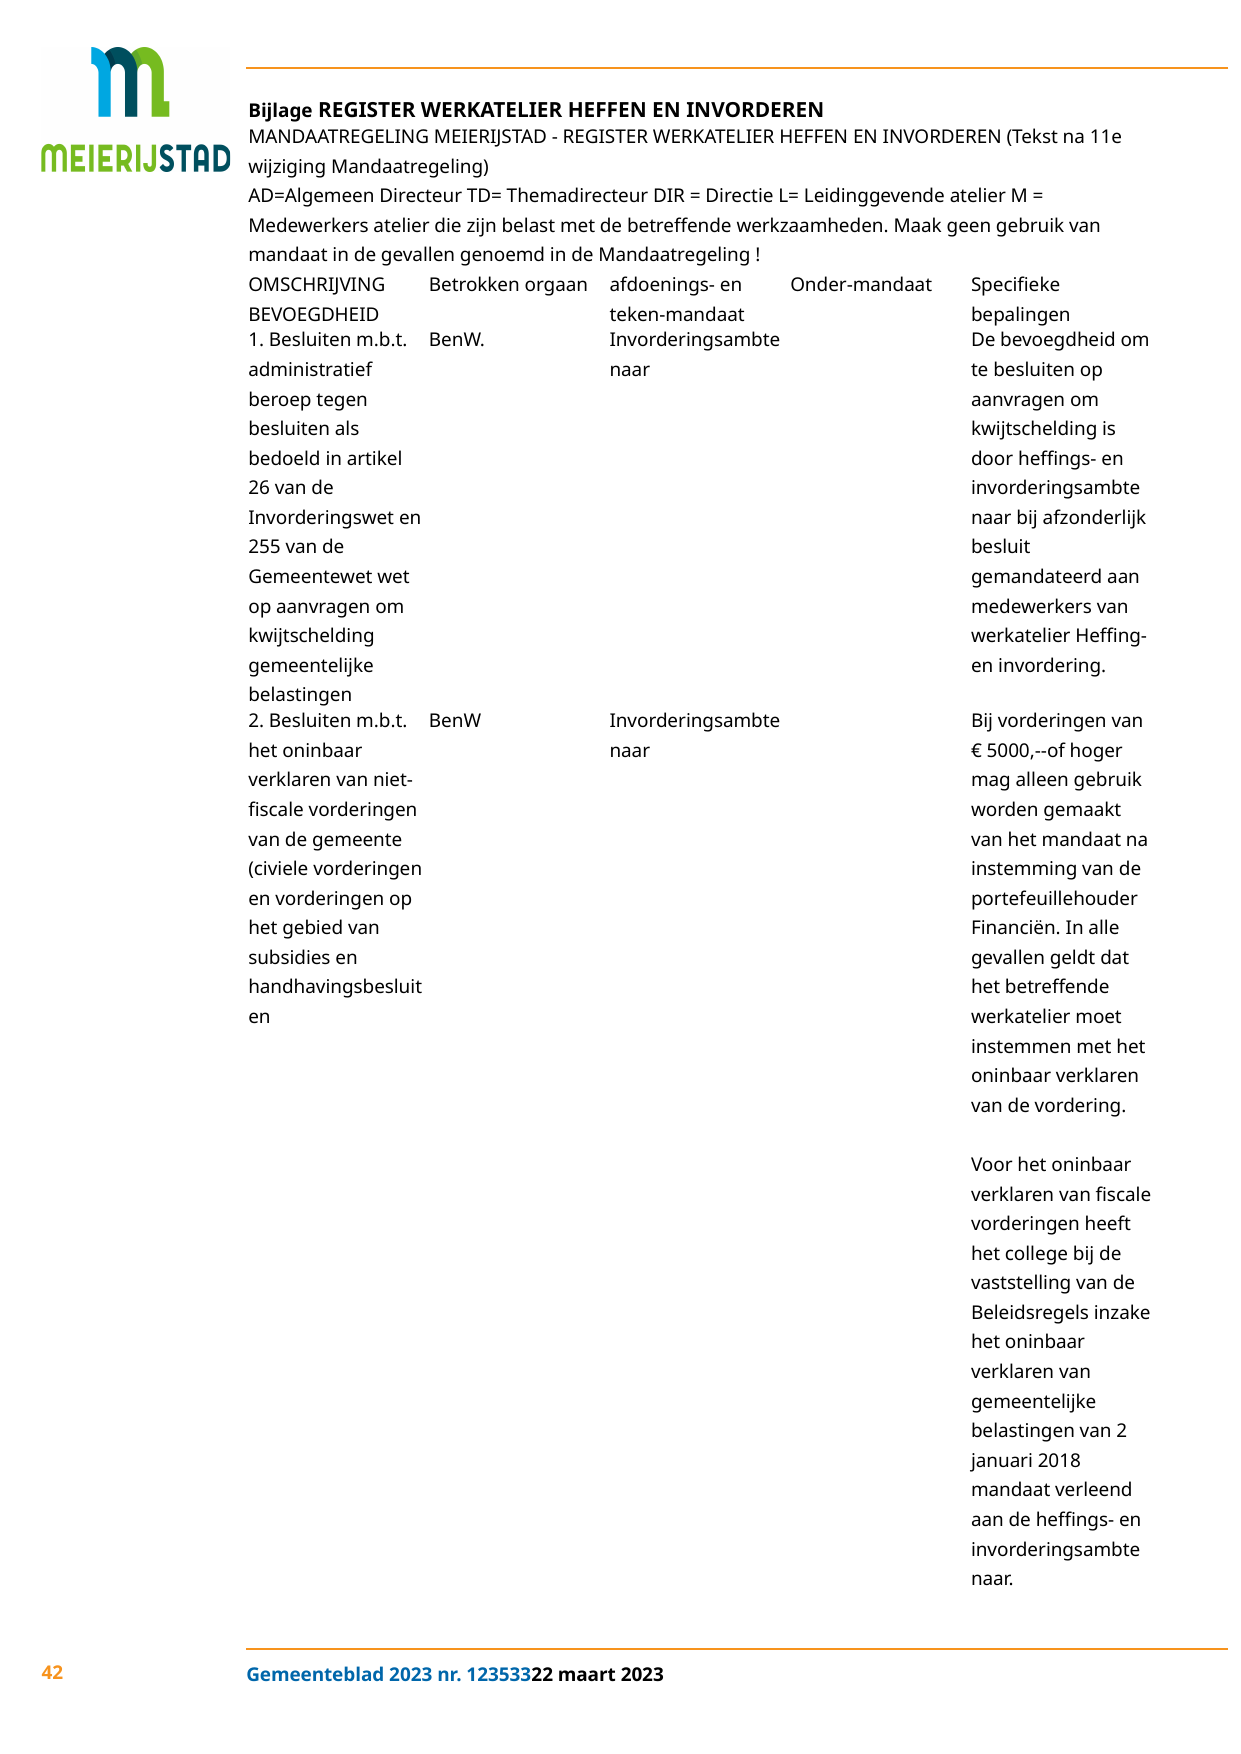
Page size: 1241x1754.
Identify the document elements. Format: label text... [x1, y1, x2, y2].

table_header Betrokken orgaan [429, 271, 609, 327]
text MANDAATREGELING MEIERIJSTAD - REGISTER WERKATELIER HEFFEN EN INVORDEREN (Tekst na 11e wijziging Mandaatregeling) [248, 123, 1152, 179]
table_cell BenW [429, 708, 609, 1591]
table_cell Invorderingsambtenaar [609, 327, 790, 707]
picture [41, 47, 231, 172]
table_cell BenW. [429, 327, 609, 707]
table_cell 1. Besluiten m.b.t. administratief beroep tegen besluiten als bedoeld in artikel 26 van de Invorderingswet en 255 van de Gemeentewet wet op aanvragen om kwijtschelding gemeentelijke belastingen [248, 327, 429, 707]
table_cell De bevoegdheid om te besluiten op aanvragen om kwijtschelding is door heffings- en invorderingsambtenaar bij afzonderlijk besluit gemandateerd aan medewerkers van werkatelier Heffing- en invordering. [971, 327, 1152, 707]
table_header Onder-mandaat [790, 271, 971, 327]
table_cell [790, 708, 971, 1591]
table_header OMSCHRIJVING BEVOEGDHEID [248, 271, 429, 327]
text Bijlage REGISTER WERKATELIER HEFFEN EN INVORDEREN [248, 95, 1152, 123]
table_header afdoenings- en teken-mandaat [609, 271, 790, 327]
table_header Specifieke bepalingen [971, 271, 1152, 327]
table_cell 2. Besluiten m.b.t. het oninbaar verklaren van niet-fiscale vorderingen van de gemeente (civiele vorderingen en vorderingen op het gebied van subsidies en handhavingsbesluiten [248, 708, 429, 1591]
table_cell [790, 327, 971, 707]
text AD=Algemeen Directeur TD= Themadirecteur DIR = Directie L= Leidinggevende atelier M = Medewerkers atelier die zijn belast met de betreffende werkzaamheden. Maak geen gebruik van mandaat in de gevallen genoemd in de Mandaatregeling ! [248, 182, 1152, 267]
table_cell Bij vorderingen van € 5000,--of hoger mag alleen gebruik worden gemaakt van het mandaat na instemming van de portefeuillehouder Financiën. In alle gevallen geldt dat het betreffende werkatelier moet instemmen met het oninbaar verklaren van de vordering. Voor het oninbaar verklaren van fiscale vorderingen heeft het college bij de vaststelling van de Beleidsregels inzake het oninbaar verklaren van gemeentelijke belastingen van 2 januari 2018 mandaat verleend aan de heffings- en invorderingsambtenaar. [971, 708, 1152, 1591]
table_cell Invorderingsambtenaar [609, 708, 790, 1591]
